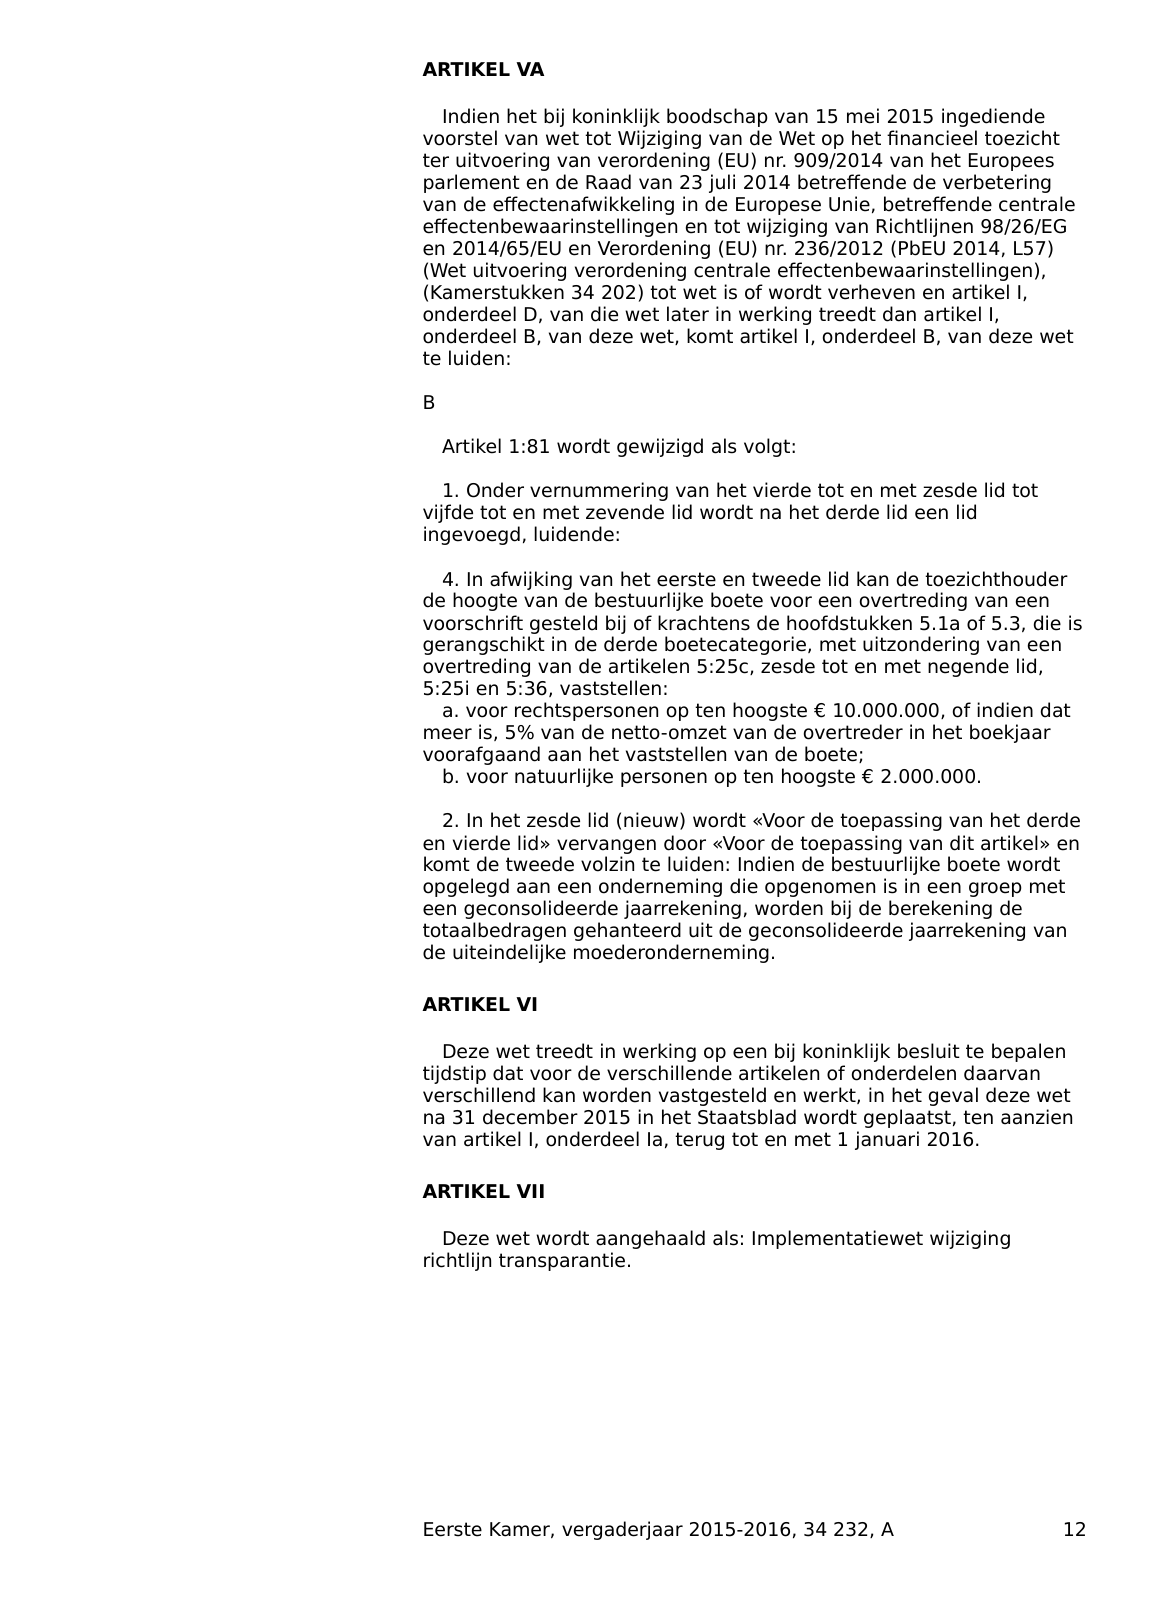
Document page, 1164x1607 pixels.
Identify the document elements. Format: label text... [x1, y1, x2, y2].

text 4. In afwijking van het eerste en tweede lid kan de toezichthouder de hoogte van de bestuurlijke boete voor een overtreding van een voorschrift gesteld bij of krachtens de hoofdstukken 5.1a of 5.3, die is gerangschikt in de derde boetecategorie, met uitzondering van een overtreding van de artikelen 5:25c, zesde tot en met negende lid, 5:25i en 5:36, vaststellen: [422, 568, 1087, 700]
text B [422, 392, 1087, 414]
subtitle ARTIKEL VA [422, 59, 1087, 81]
text a. voor rechtspersonen op ten hoogste € 10.000.000, of indien dat meer is, 5% van de netto-omzet van de overtreder in het boekjaar voorafgaand aan het vaststellen van de boete; [422, 700, 1087, 766]
subtitle ARTIKEL VII [422, 1181, 1087, 1203]
subtitle ARTIKEL VI [422, 994, 1087, 1016]
text b. voor natuurlijke personen op ten hoogste € 2.000.000. [422, 766, 1087, 788]
text Deze wet wordt aangehaald als: Implementatiewet wijziging richtlijn transparantie. [422, 1228, 1087, 1272]
text 2. In het zesde lid (nieuw) wordt «Voor de toepassing van het derde en vierde lid» vervangen door «Voor de toepassing van dit artikel» en komt de tweede volzin te luiden: Indien de bestuurlijke boete wordt opgelegd aan een onderneming die opgenomen is in een groep met een geconsolideerde jaarrekening, worden bij de berekening de totaalbedragen gehanteerd uit de geconsolideerde jaarrekening van de uiteindelijke moederonderneming. [422, 810, 1087, 964]
text Deze wet treedt in werking op een bij koninklijk besluit te bepalen tijdstip dat voor de verschillende artikelen of onderdelen daarvan verschillend kan worden vastgesteld en werkt, in het geval deze wet na 31 december 2015 in het Staatsblad wordt geplaatst, ten aanzien van artikel I, onderdeel Ia, terug tot en met 1 januari 2016. [422, 1041, 1087, 1151]
text Indien het bij koninklijk boodschap van 15 mei 2015 ingediende voorstel van wet tot Wijziging van de Wet op het financieel toezicht ter uitvoering van verordening (EU) nr. 909/2014 van het Europees parlement en de Raad van 23 juli 2014 betreffende de verbetering van de effectenafwikkeling in de Europese Unie, betreffende centrale effectenbewaarinstellingen en tot wijziging van Richtlijnen 98/26/EG en 2014/65/EU en Verordening (EU) nr. 236/2012 (PbEU 2014, L57) (Wet uitvoering verordening centrale effectenbewaarinstellingen), (Kamerstukken 34 202) tot wet is of wordt verheven en artikel I, onderdeel D, van die wet later in werking treedt dan artikel I, onderdeel B, van deze wet, komt artikel I, onderdeel B, van deze wet te luiden: [422, 106, 1087, 370]
text Artikel 1:81 wordt gewijzigd als volgt: [422, 436, 1087, 458]
text 1. Onder vernummering van het vierde tot en met zesde lid tot vijfde tot en met zevende lid wordt na het derde lid een lid ingevoegd, luidende: [422, 480, 1087, 546]
